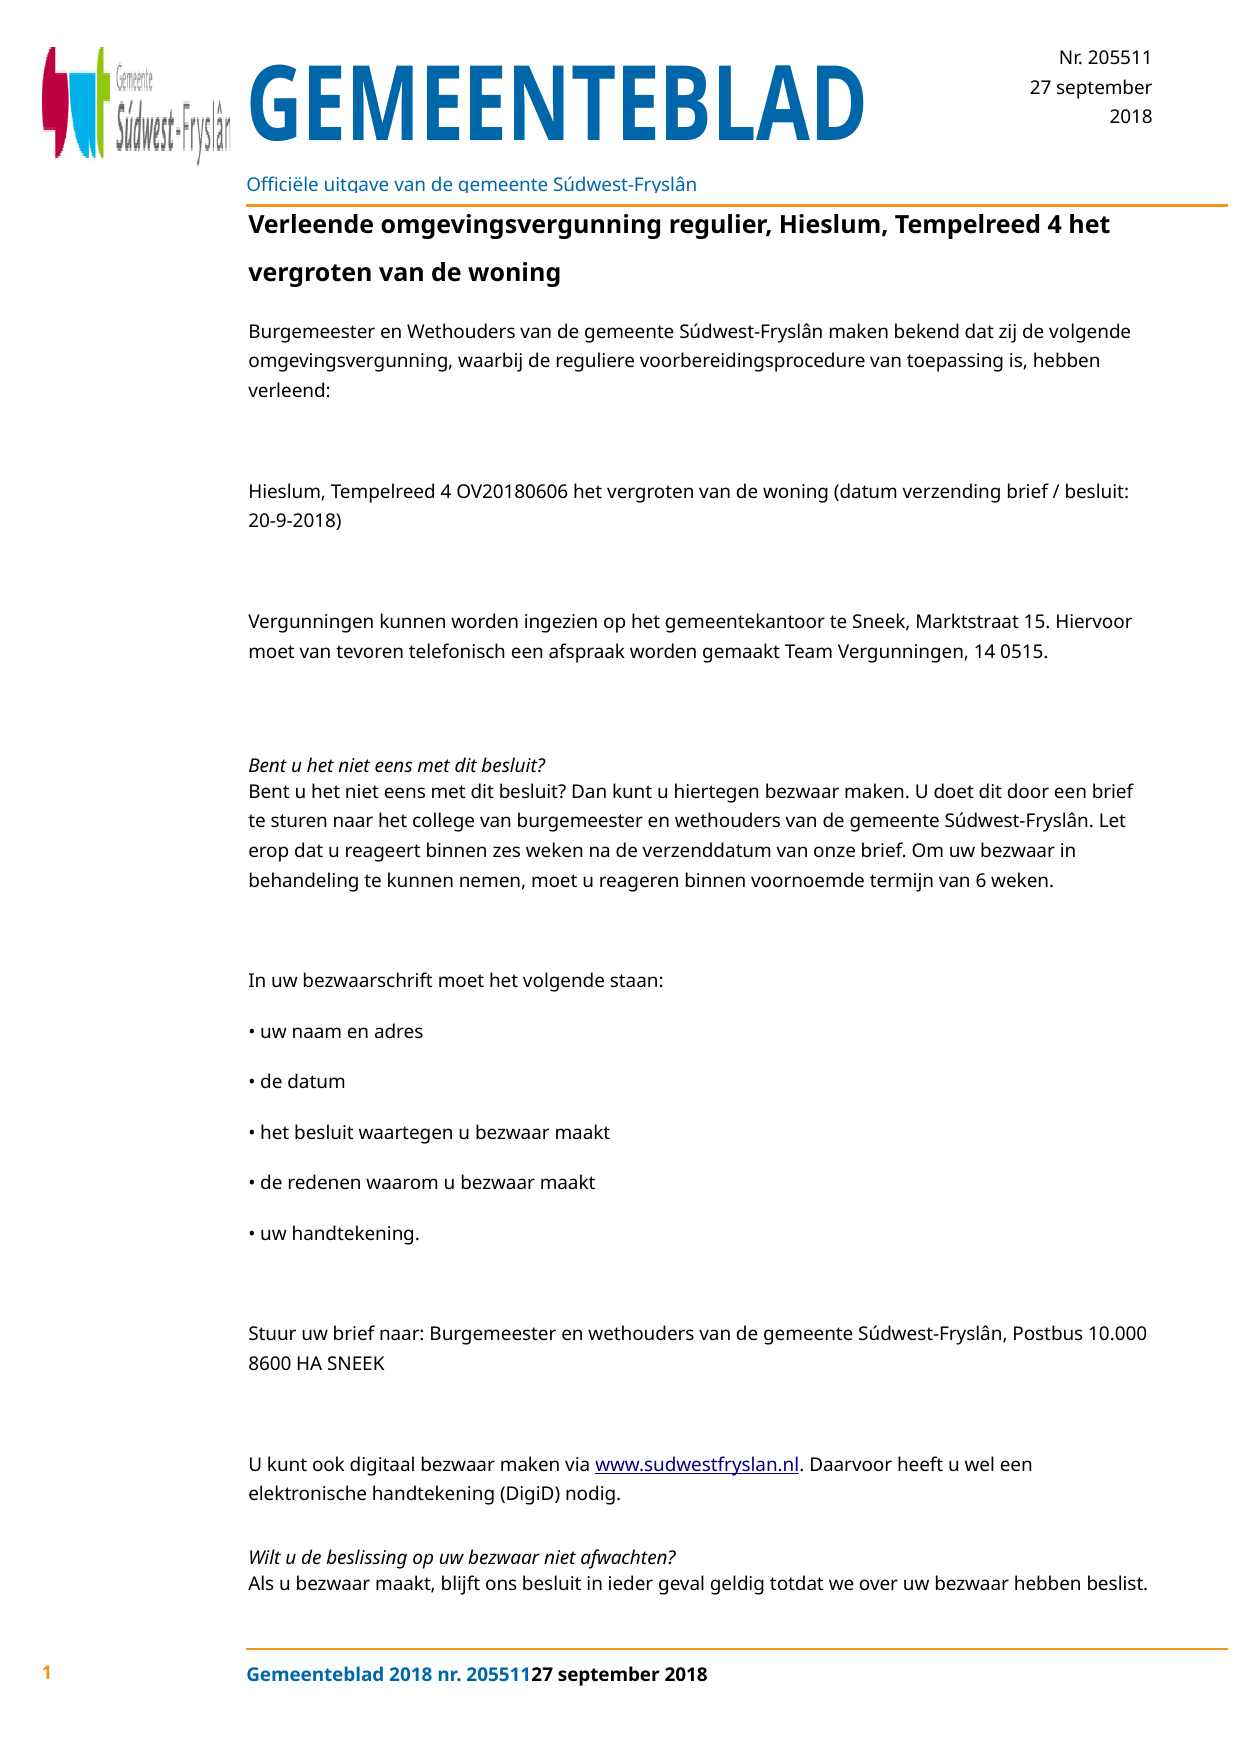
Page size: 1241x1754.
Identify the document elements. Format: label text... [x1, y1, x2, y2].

text • uw handtekening. [248, 1220, 1152, 1245]
text In uw bezwaarschrift moet het volgende staan: [248, 968, 1152, 993]
text Vergunningen kunnen worden ingezien op het gemeentekantoor te Sneek, Marktstraat 15. Hiervoor moet van tevoren telefonisch een afspraak worden gemaakt Team Vergunningen, 14 0515. [248, 608, 1152, 664]
text Stuur uw brief naar: Burgemeester en wethouders van de gemeente Súdwest-Fryslân, Postbus 10.000 8600 HA SNEEK [248, 1321, 1152, 1376]
text Hieslum, Tempelreed 4 OV20180606 het vergroten van de woning (datum verzending brief / besluit: 20-9-2018) [248, 478, 1152, 533]
text Burgemeester en Wethouders van de gemeente Súdwest-Fryslân maken bekend dat zij de volgende omgevingsvergunning, waarbij de reguliere voorbereidingsprocedure van toepassing is, hebben verleend: [248, 318, 1152, 403]
text • het besluit waartegen u bezwaar maakt [248, 1119, 1152, 1144]
text Wilt u de beslissing op uw bezwaar niet afwachten? [248, 1544, 1152, 1570]
text Verleende omgevingsvergunning regulier, Hieslum, Tempelreed 4 het vergroten van de woning [248, 207, 1152, 288]
text Als u bezwaar maakt, blijft ons besluit in ieder geval geldig totdat we over uw bezwaar hebben beslist. [248, 1570, 1152, 1596]
text Bent u het niet eens met dit besluit? Dan kunt u hiertegen bezwaar maken. U doet dit door een brief te sturen naar het college van burgemeester en wethouders van de gemeente Súdwest-Fryslân. Let erop dat u reageert binnen zes weken na de verzenddatum van onze brief. Om uw bezwaar in behandeling te kunnen nemen, moet u reageren binnen voornoemde termijn van 6 weken. [248, 778, 1152, 892]
text U kunt ook digitaal bezwaar maken via www.sudwestfryslan.nl. Daarvoor heeft u wel een elektronische handtekening (DigiD) nodig. [248, 1451, 1152, 1506]
text Bent u het niet eens met dit besluit? [248, 752, 1152, 778]
text • uw naam en adres [248, 1018, 1152, 1044]
picture [41, 47, 231, 172]
text • de datum [248, 1068, 1152, 1094]
text • de redenen waarom u bezwaar maakt [248, 1169, 1152, 1195]
